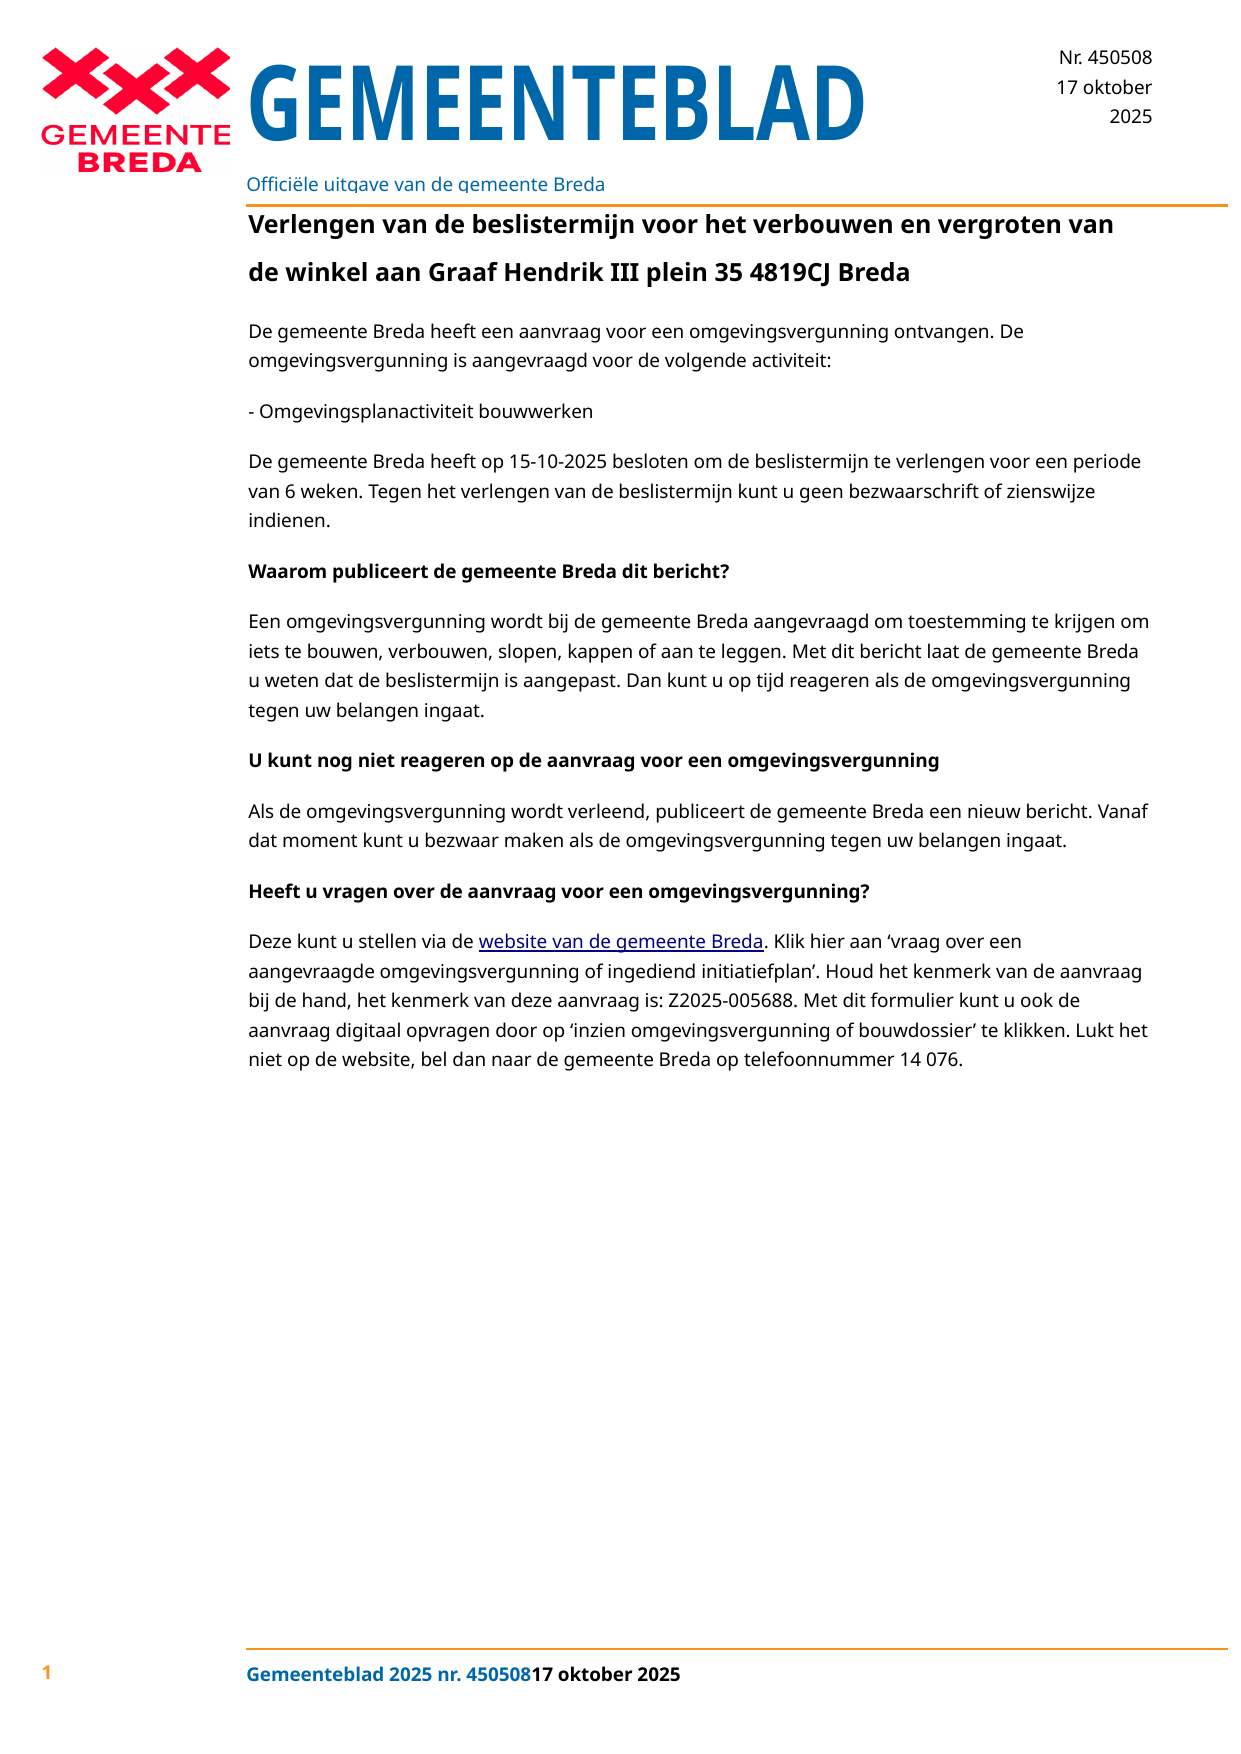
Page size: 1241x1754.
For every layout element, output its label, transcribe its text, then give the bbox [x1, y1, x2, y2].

text Een omgevingsvergunning wordt bij de gemeente Breda aangevraagd om toestemming te krijgen om iets te bouwen, verbouwen, slopen, kappen of aan te leggen. Met dit bericht laat de gemeente Breda u weten dat de beslistermijn is aangepast. Dan kunt u op tijd reageren als de omgevingsvergunning tegen uw belangen ingaat. [248, 608, 1152, 723]
picture [41, 47, 231, 172]
text - Omgevingsplanactiviteit bouwwerken [248, 398, 1152, 424]
text Als de omgevingsvergunning wordt verleend, publiceert de gemeente Breda een nieuw bericht. Vanaf dat moment kunt u bezwaar maken als de omgevingsvergunning tegen uw belangen ingaat. [248, 798, 1152, 853]
text U kunt nog niet reageren op de aanvraag voor een omgevingsvergunning [248, 747, 1152, 773]
text Waarom publiceert de gemeente Breda dit bericht? [248, 558, 1152, 584]
text Heeft u vragen over de aanvraag voor een omgevingsvergunning? [248, 878, 1152, 904]
text De gemeente Breda heeft een aanvraag voor een omgevingsvergunning ontvangen. De omgevingsvergunning is aangevraagd voor de volgende activiteit: [248, 318, 1152, 373]
text De gemeente Breda heeft op 15-10-2025 besloten om de beslistermijn te verlengen voor een periode van 6 weken. Tegen het verlengen van de beslistermijn kunt u geen bezwaarschrift of zienswijze indienen. [248, 448, 1152, 533]
text Verlengen van de beslistermijn voor het verbouwen en vergroten van de winkel aan Graaf Hendrik III plein 35 4819CJ Breda [248, 207, 1152, 288]
text Deze kunt u stellen via de website van de gemeente Breda. Klik hier aan ‘vraag over een aangevraagde omgevingsvergunning of ingediend initiatiefplan’. Houd het kenmerk van de aanvraag bij de hand, het kenmerk van deze aanvraag is: Z2025-005688. Met dit formulier kunt u ook de aanvraag digitaal opvragen door op ‘inzien omgevingsvergunning of bouwdossier’ te klikken. Lukt het niet op de website, bel dan naar de gemeente Breda op telefoonnummer 14 076. [248, 928, 1152, 1072]
